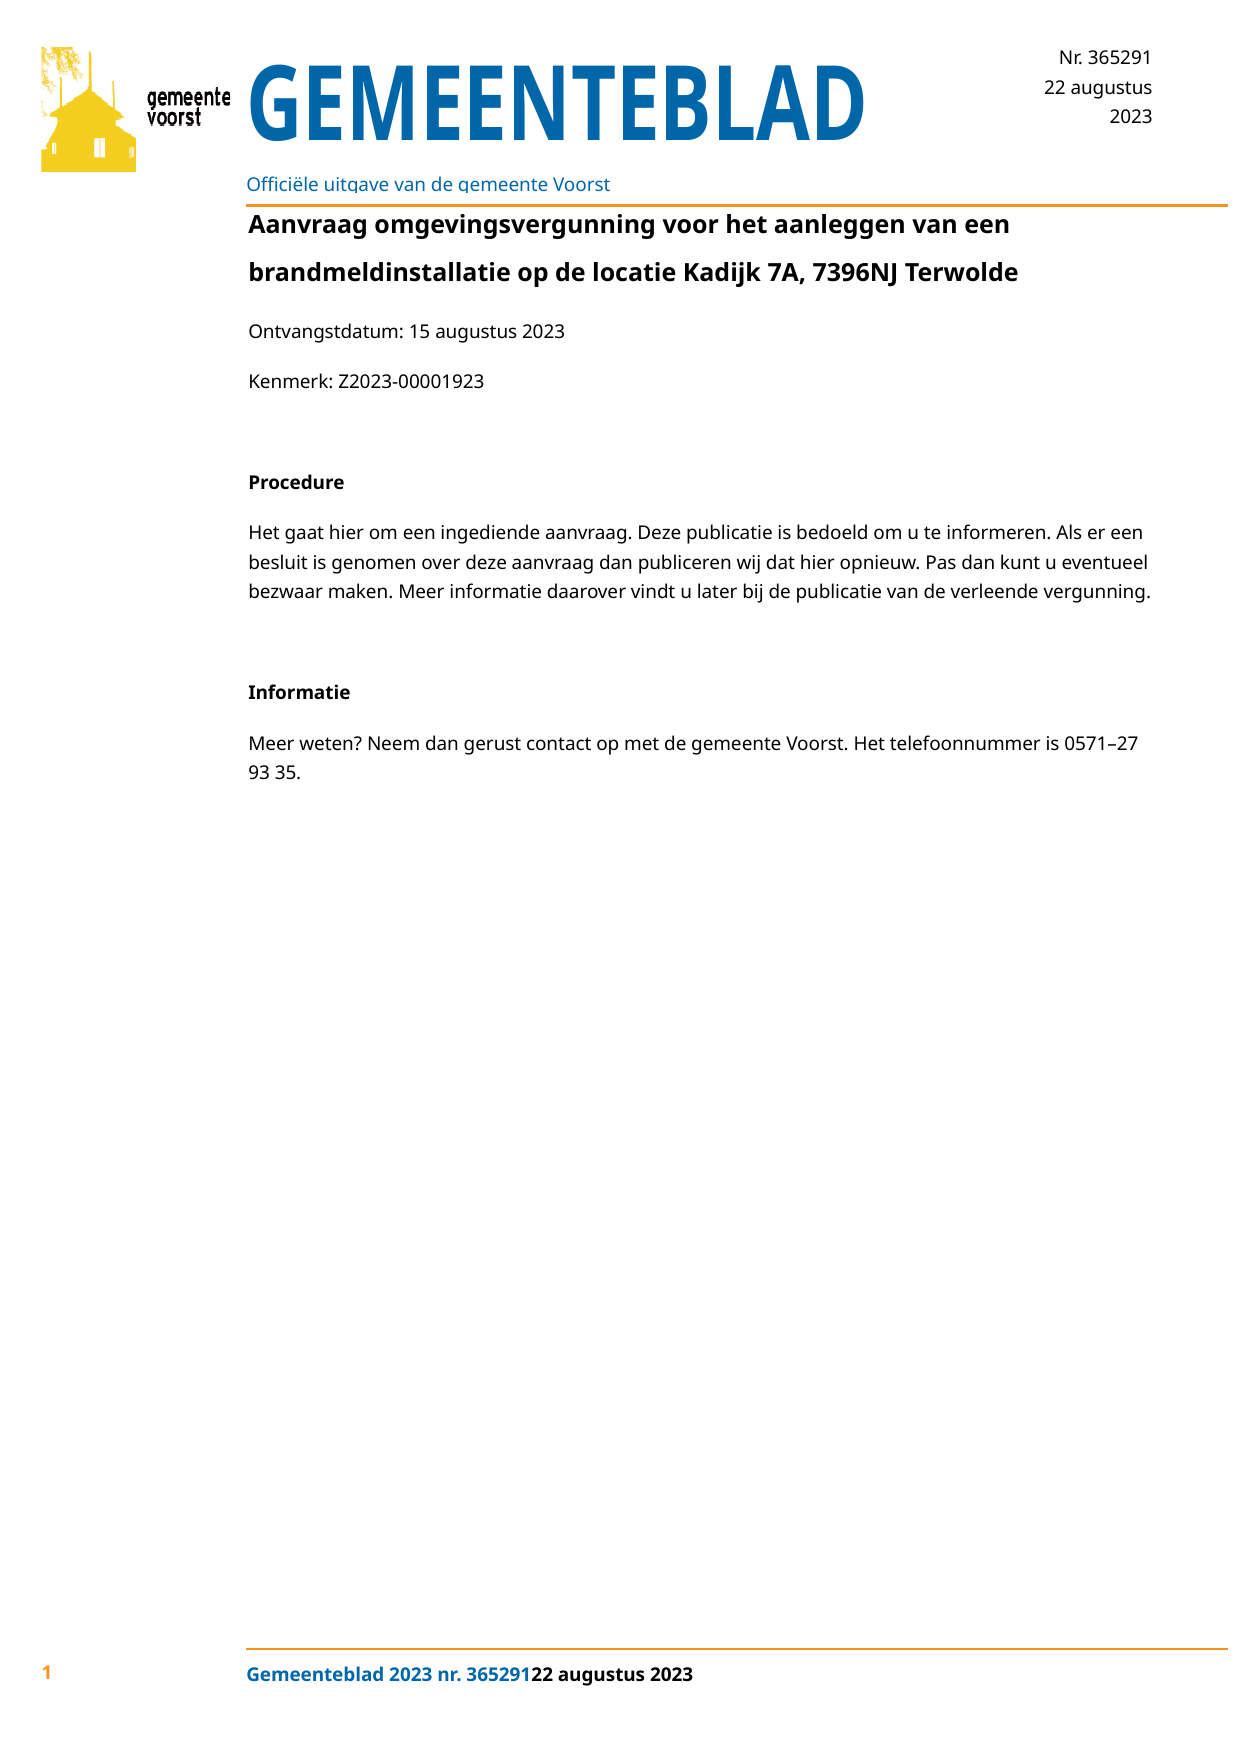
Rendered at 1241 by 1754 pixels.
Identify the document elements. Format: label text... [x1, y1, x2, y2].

text Kenmerk: Z2023-00001923 [248, 368, 1152, 394]
text Procedure [248, 469, 1152, 495]
text Meer weten? Neem dan gerust contact op met de gemeente Voorst. Het telefoonnummer is 0571–27 93 35. [248, 730, 1152, 785]
text Aanvraag omgevingsvergunning voor het aanleggen van een brandmeldinstallatie op de locatie Kadijk 7A, 7396NJ Terwolde [248, 207, 1152, 288]
text Het gaat hier om een ingediende aanvraag. Deze publicatie is bedoeld om u te informeren. Als er een besluit is genomen over deze aanvraag dan publiceren wij dat hier opnieuw. Pas dan kunt u eventueel bezwaar maken. Meer informatie daarover vindt u later bij de publicatie van de verleende vergunning. [248, 519, 1152, 604]
text Ontvangstdatum: 15 augustus 2023 [248, 318, 1152, 344]
text Informatie [248, 679, 1152, 705]
picture [41, 47, 231, 172]
